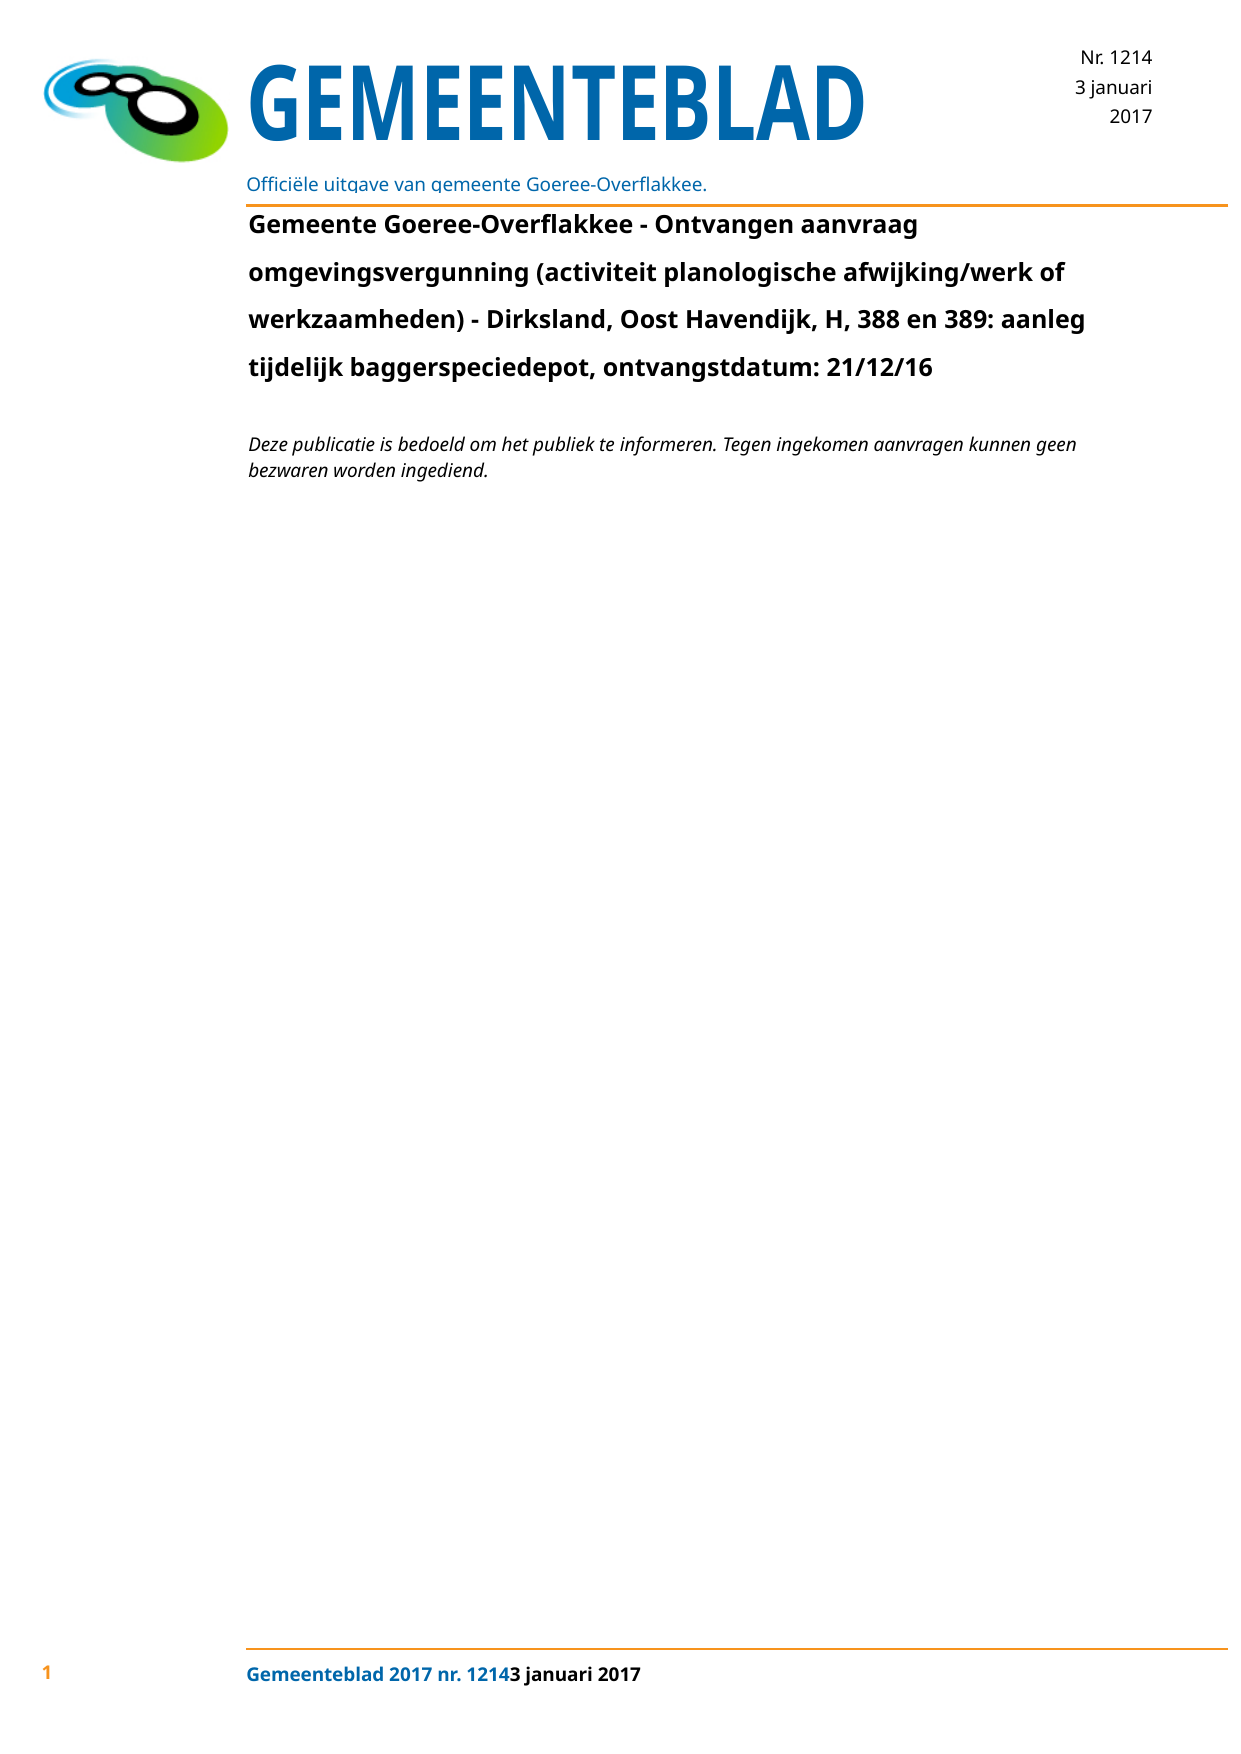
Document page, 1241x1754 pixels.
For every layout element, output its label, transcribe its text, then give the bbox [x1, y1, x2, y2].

text Deze publicatie is bedoeld om het publiek te informeren. Tegen ingekomen aanvragen kunnen geen bezwaren worden ingediend. [248, 431, 1152, 483]
text Gemeente Goeree-Overflakkee - Ontvangen aanvraag omgevingsvergunning (activiteit planologische afwijking/werk of werkzaamheden) - Dirksland, Oost Havendijk, H, 388 en 389: aanleg tijdelijk baggerspeciedepot, ontvangstdatum: 21/12/16 [248, 207, 1152, 384]
picture [41, 47, 231, 172]
